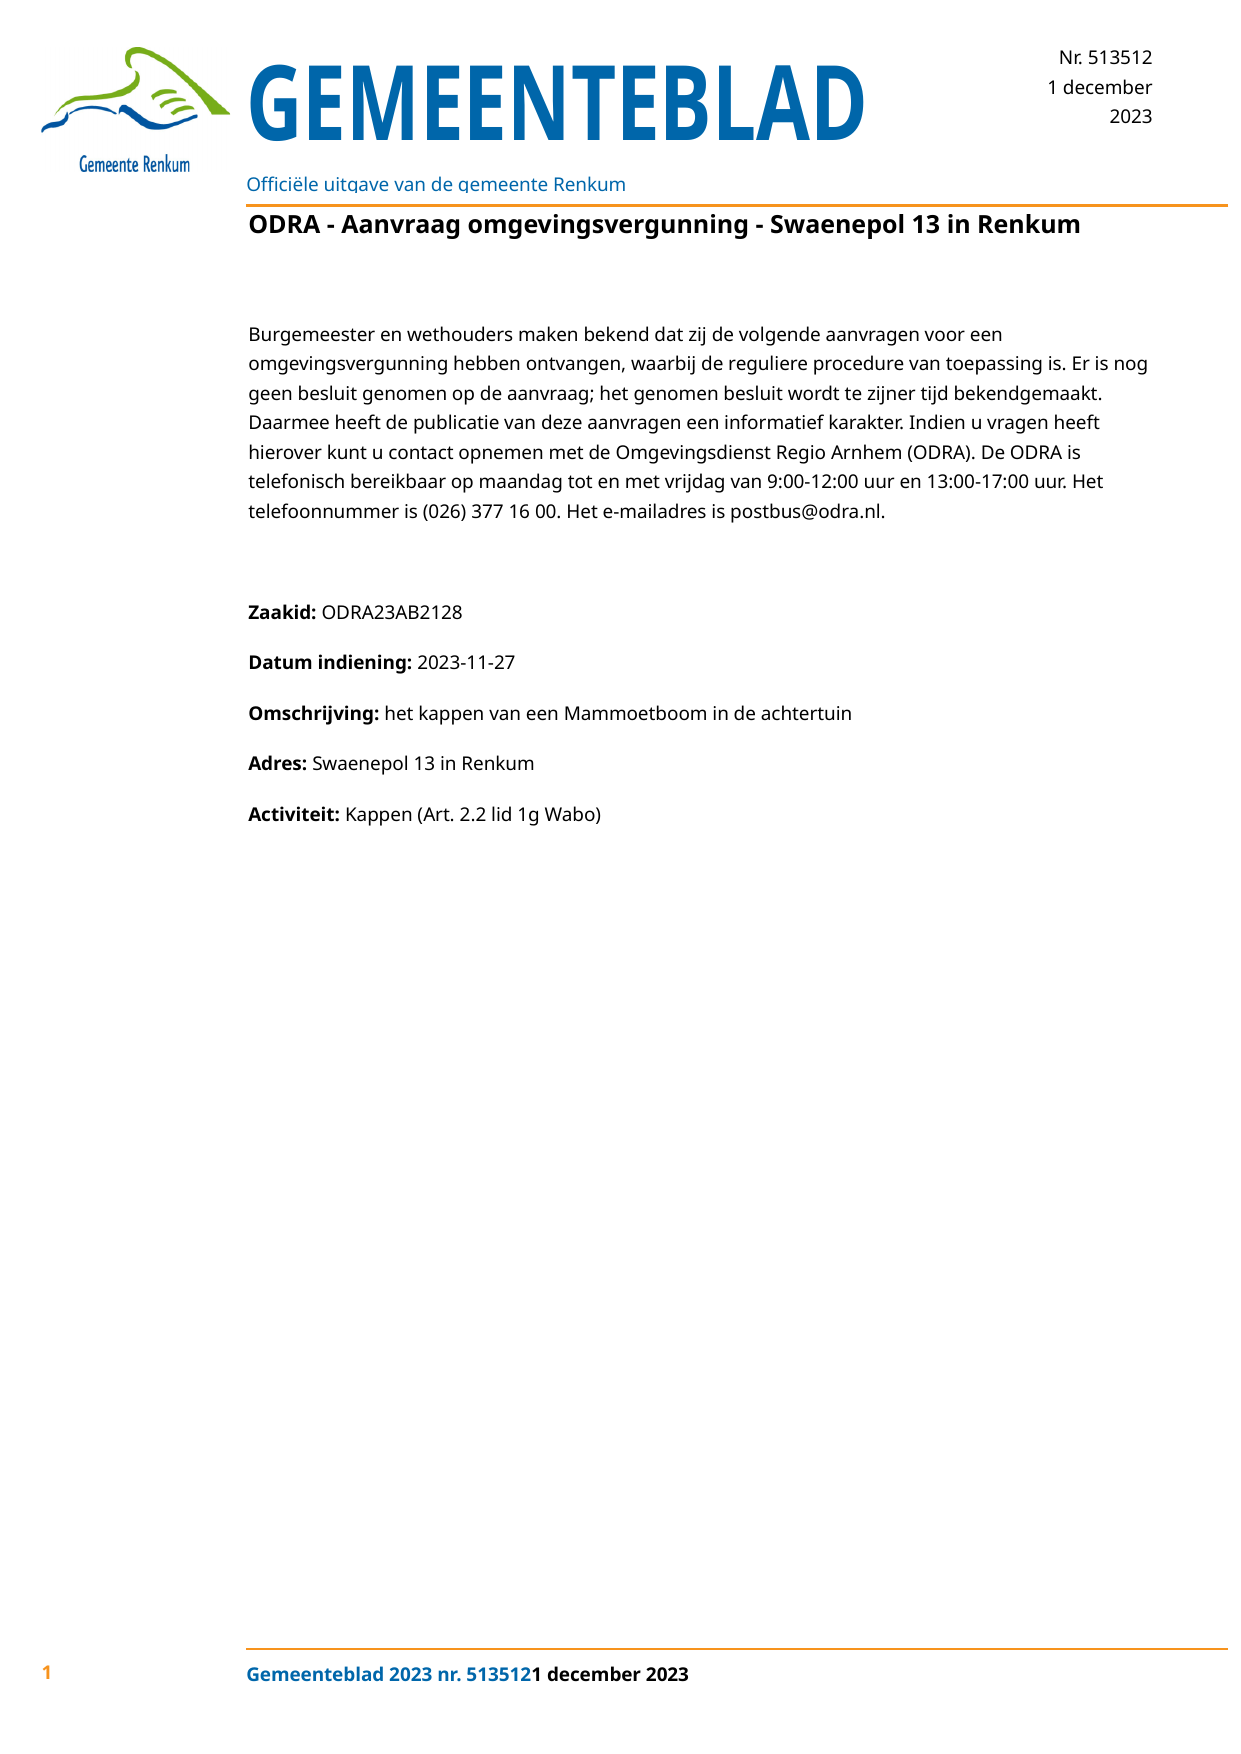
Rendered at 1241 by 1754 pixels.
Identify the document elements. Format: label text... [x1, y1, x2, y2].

text Omschrijving: het kappen van een Mammoetboom in de achtertuin [248, 700, 1152, 726]
text Activiteit: Kappen (Art. 2.2 lid 1g Wabo) [248, 801, 1152, 826]
text Burgemeester en wethouders maken bekend dat zij de volgende aanvragen voor een omgevingsvergunning hebben ontvangen, waarbij de reguliere procedure van toepassing is. Er is nog geen besluit genomen op de aanvraag; het genomen besluit wordt te zijner tijd bekendgemaakt. Daarmee heeft de publicatie van deze aanvragen een informatief karakter. Indien u vragen heeft hierover kunt u contact opnemen met de Omgevingsdienst Regio Arnhem (ODRA). De ODRA is telefonisch bereikbaar op maandag tot en met vrijdag van 9:00-12:00 uur en 13:00-17:00 uur. Het telefoonnummer is (026) 377 16 00. Het e-mailadres is postbus@odra.nl. [248, 321, 1152, 524]
text Datum indiening: 2023-11-27 [248, 649, 1152, 675]
picture [41, 47, 231, 172]
text Adres: Swaenepol 13 in Renkum [248, 750, 1152, 776]
text ODRA - Aanvraag omgevingsvergunning - Swaenepol 13 in Renkum [248, 207, 1152, 241]
text Zaakid: ODRA23AB2128 [248, 599, 1152, 625]
